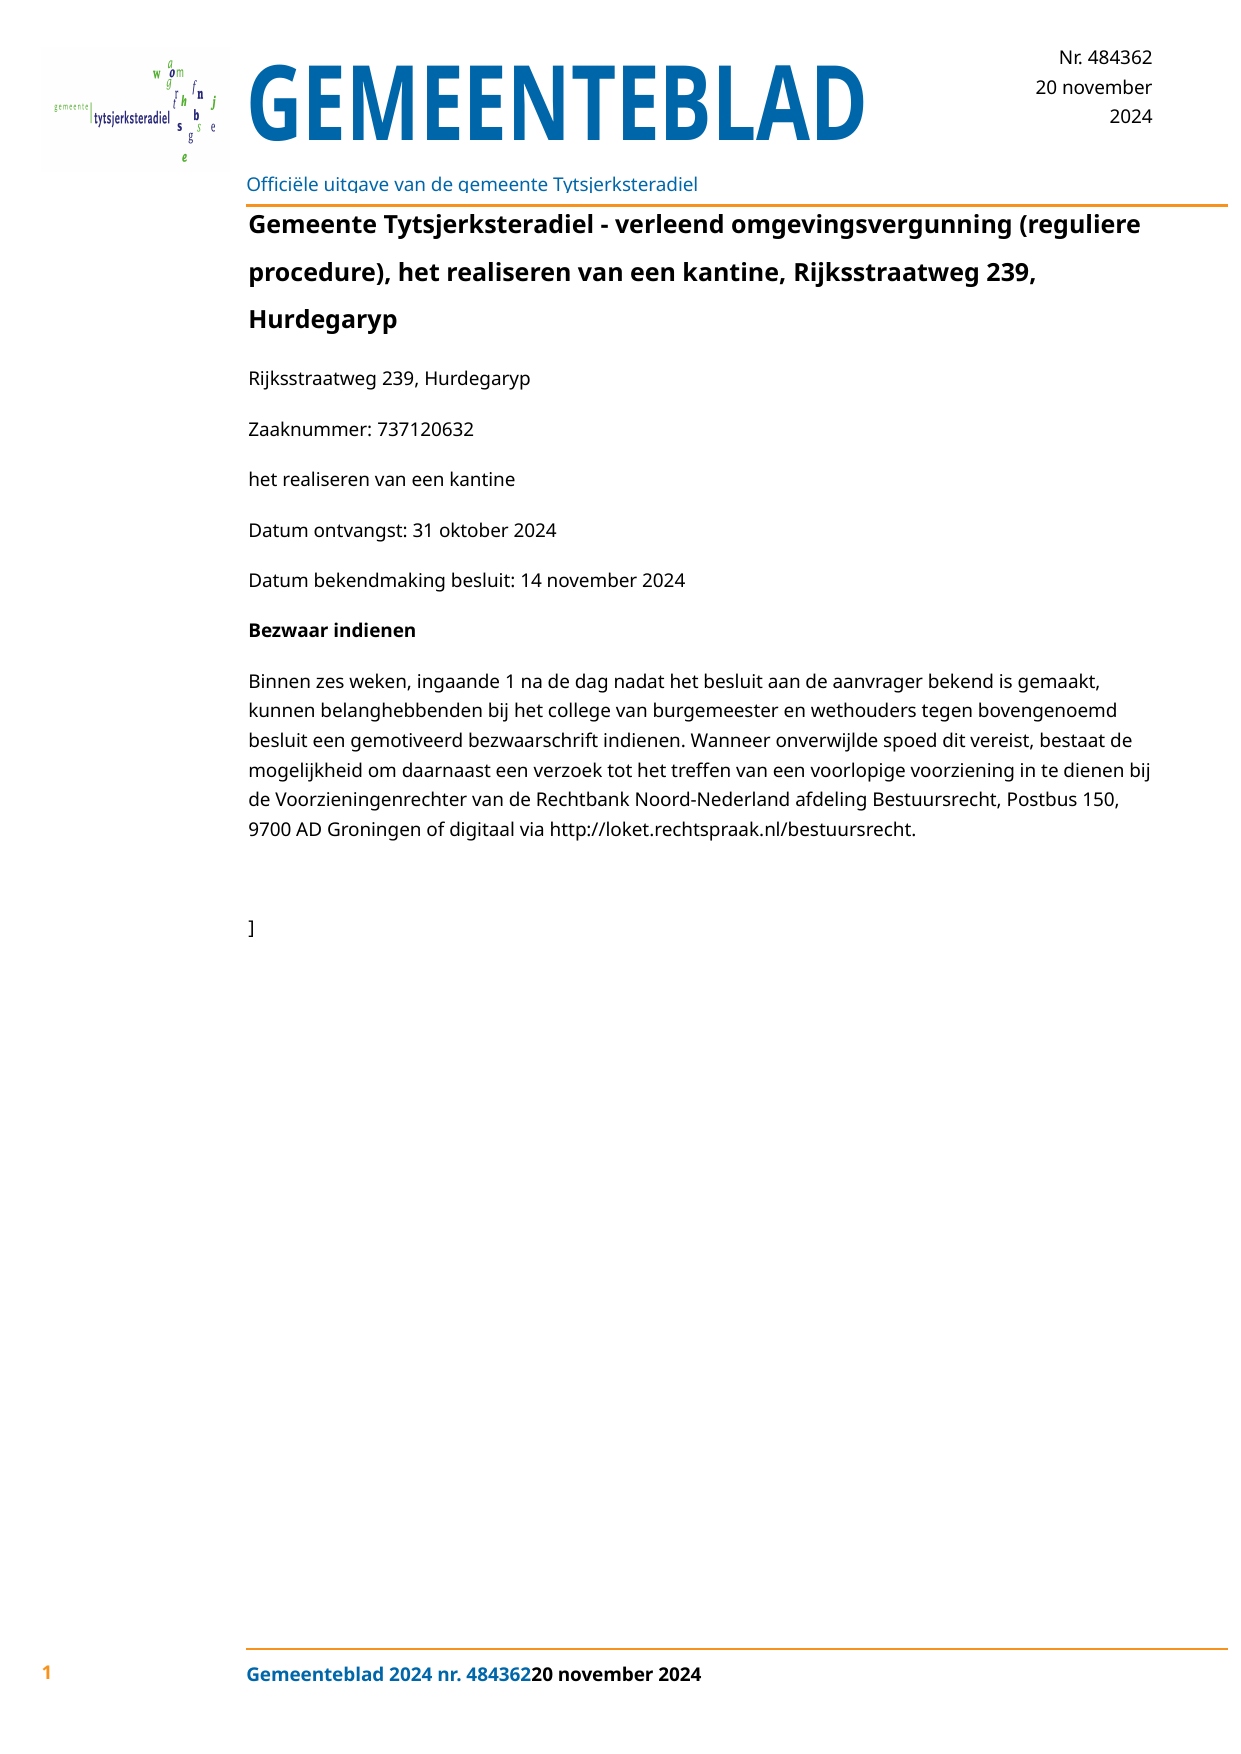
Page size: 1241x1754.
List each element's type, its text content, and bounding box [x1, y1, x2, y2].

text Zaaknummer: 737120632 [248, 416, 1152, 442]
text Datum ontvangst: 31 oktober 2024 [248, 517, 1152, 542]
text Bezwaar indienen [248, 618, 1152, 643]
text Binnen zes weken, ingaande 1 na de dag nadat het besluit aan de aanvrager bekend is gemaakt, kunnen belanghebbenden bij het college van burgemeester en wethouders tegen bovengenoemd besluit een gemotiveerd bezwaarschrift indienen. Wanneer onverwijlde spoed dit vereist, bestaat de mogelijkheid om daarnaast een verzoek tot het treffen van een voorlopige voorziening in te dienen bij de Voorzieningenrechter van de Rechtbank Noord-Nederland afdeling Bestuursrecht, Postbus 150, 9700 AD Groningen of digitaal via http://loket.rechtspraak.nl/bestuursrecht. [248, 668, 1152, 842]
picture [41, 47, 231, 172]
text Gemeente Tytsjerksteradiel - verleend omgevingsvergunning (reguliere procedure), het realiseren van een kantine, Rijksstraatweg 239, Hurdegaryp [248, 207, 1152, 336]
text ] [248, 914, 1152, 940]
text het realiseren van een kantine [248, 466, 1152, 492]
text Datum bekendmaking besluit: 14 november 2024 [248, 567, 1152, 593]
text Rijksstraatweg 239, Hurdegaryp [248, 366, 1152, 391]
